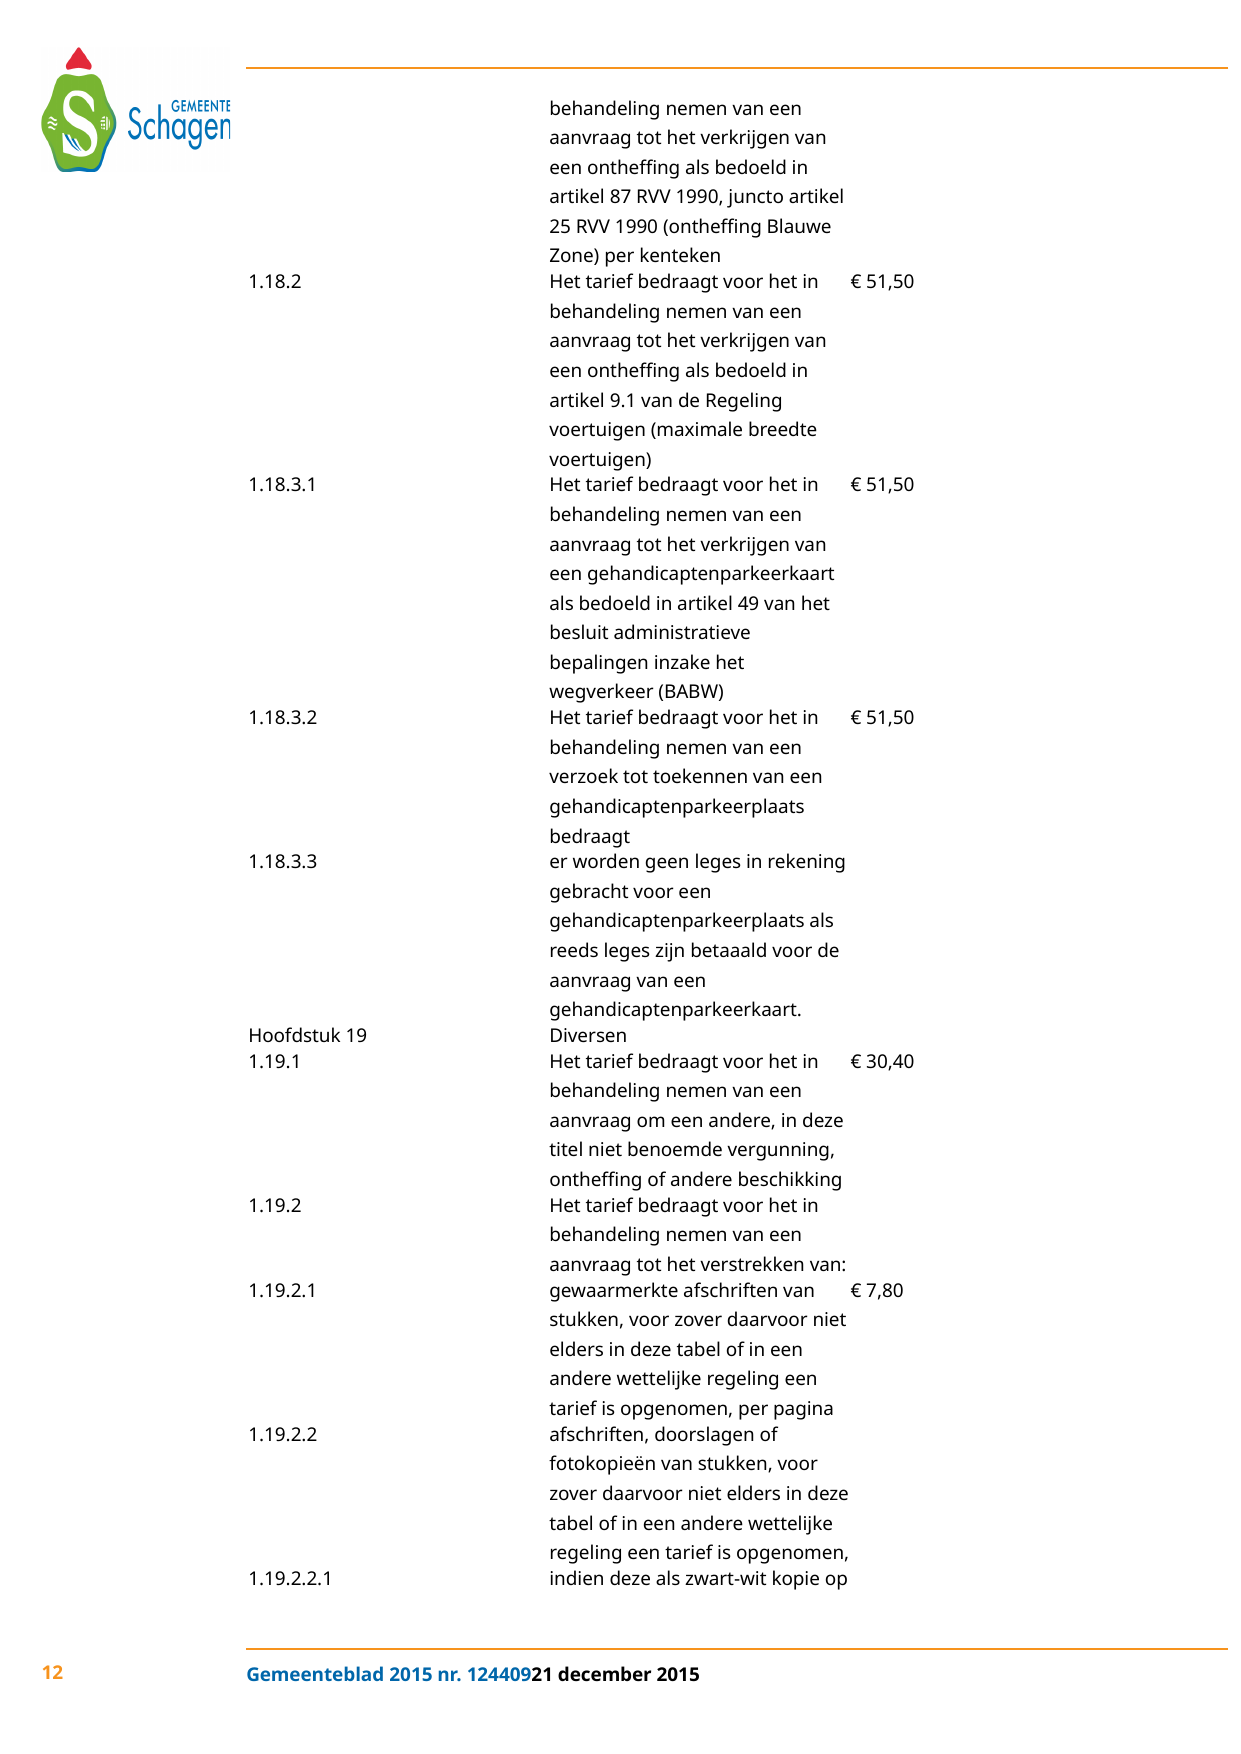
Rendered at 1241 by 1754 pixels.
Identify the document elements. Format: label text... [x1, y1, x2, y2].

table_cell 1.18.3.2 [248, 705, 549, 848]
table_cell afschriften, doorslagen of fotokopieën van stukken, voor zover daarvoor niet elders in deze tabel of in een andere wettelijke regeling een tarief is opgenomen, [549, 1421, 850, 1565]
table_cell 1.18.3.3 [248, 849, 549, 1022]
table_cell [850, 95, 1152, 268]
table_cell [248, 95, 549, 268]
table_cell € 51,50 [850, 269, 1152, 472]
table_cell [850, 1421, 1152, 1565]
table_cell 1.18.3.1 [248, 472, 549, 704]
table_cell € 51,50 [850, 705, 1152, 848]
table_cell [850, 849, 1152, 1022]
table_cell 1.19.1 [248, 1048, 549, 1192]
table_cell [850, 1192, 1152, 1277]
table_cell Hoofdstuk 19 [248, 1022, 549, 1048]
table_cell Het tarief bedraagt voor het in behandeling nemen van een aanvraag om een andere, in deze titel niet benoemde vergunning, ontheffing of andere beschikking [549, 1048, 850, 1192]
table_cell [850, 1565, 1152, 1591]
table_cell 1.19.2.2.1 [248, 1565, 549, 1591]
table_cell indien deze als zwart-wit kopie op [549, 1565, 850, 1591]
table_cell € 51,50 [850, 472, 1152, 704]
table_cell Het tarief bedraagt voor het in behandeling nemen van een aanvraag tot het verkrijgen van een gehandicaptenparkeerkaart als bedoeld in artikel 49 van het besluit administratieve bepalingen inzake het wegverkeer (BABW) [549, 472, 850, 704]
table_cell 1.19.2.1 [248, 1277, 549, 1421]
table_cell 1.19.2 [248, 1192, 549, 1277]
table_cell € 7,80 [850, 1277, 1152, 1421]
table_cell er worden geen leges in rekening gebracht voor een gehandicaptenparkeerplaats als reeds leges zijn betaaald voor de aanvraag van een gehandicaptenparkeerkaart. [549, 849, 850, 1022]
table_cell Diversen [549, 1022, 850, 1048]
table_cell € 30,40 [850, 1048, 1152, 1192]
table_cell Het tarief bedraagt voor het in behandeling nemen van een aanvraag tot het verstrekken van: [549, 1192, 850, 1277]
table_cell [850, 1022, 1152, 1048]
table_cell 1.19.2.2 [248, 1421, 549, 1565]
table_cell Het tarief bedraagt voor het in behandeling nemen van een verzoek tot toekennen van een gehandicaptenparkeerplaats bedraagt [549, 705, 850, 848]
table_cell gewaarmerkte afschriften van stukken, voor zover daarvoor niet elders in deze tabel of in een andere wettelijke regeling een tarief is opgenomen, per pagina [549, 1277, 850, 1421]
table_cell Het tarief bedraagt voor het in behandeling nemen van een aanvraag tot het verkrijgen van een ontheffing als bedoeld in artikel 9.1 van de Regeling voertuigen (maximale breedte voertuigen) [549, 269, 850, 472]
table_cell behandeling nemen van een aanvraag tot het verkrijgen van een ontheffing als bedoeld in artikel 87 RVV 1990, juncto artikel 25 RVV 1990 (ontheffing Blauwe Zone) per kenteken [549, 95, 850, 268]
table_cell 1.18.2 [248, 269, 549, 472]
picture [41, 47, 231, 172]
